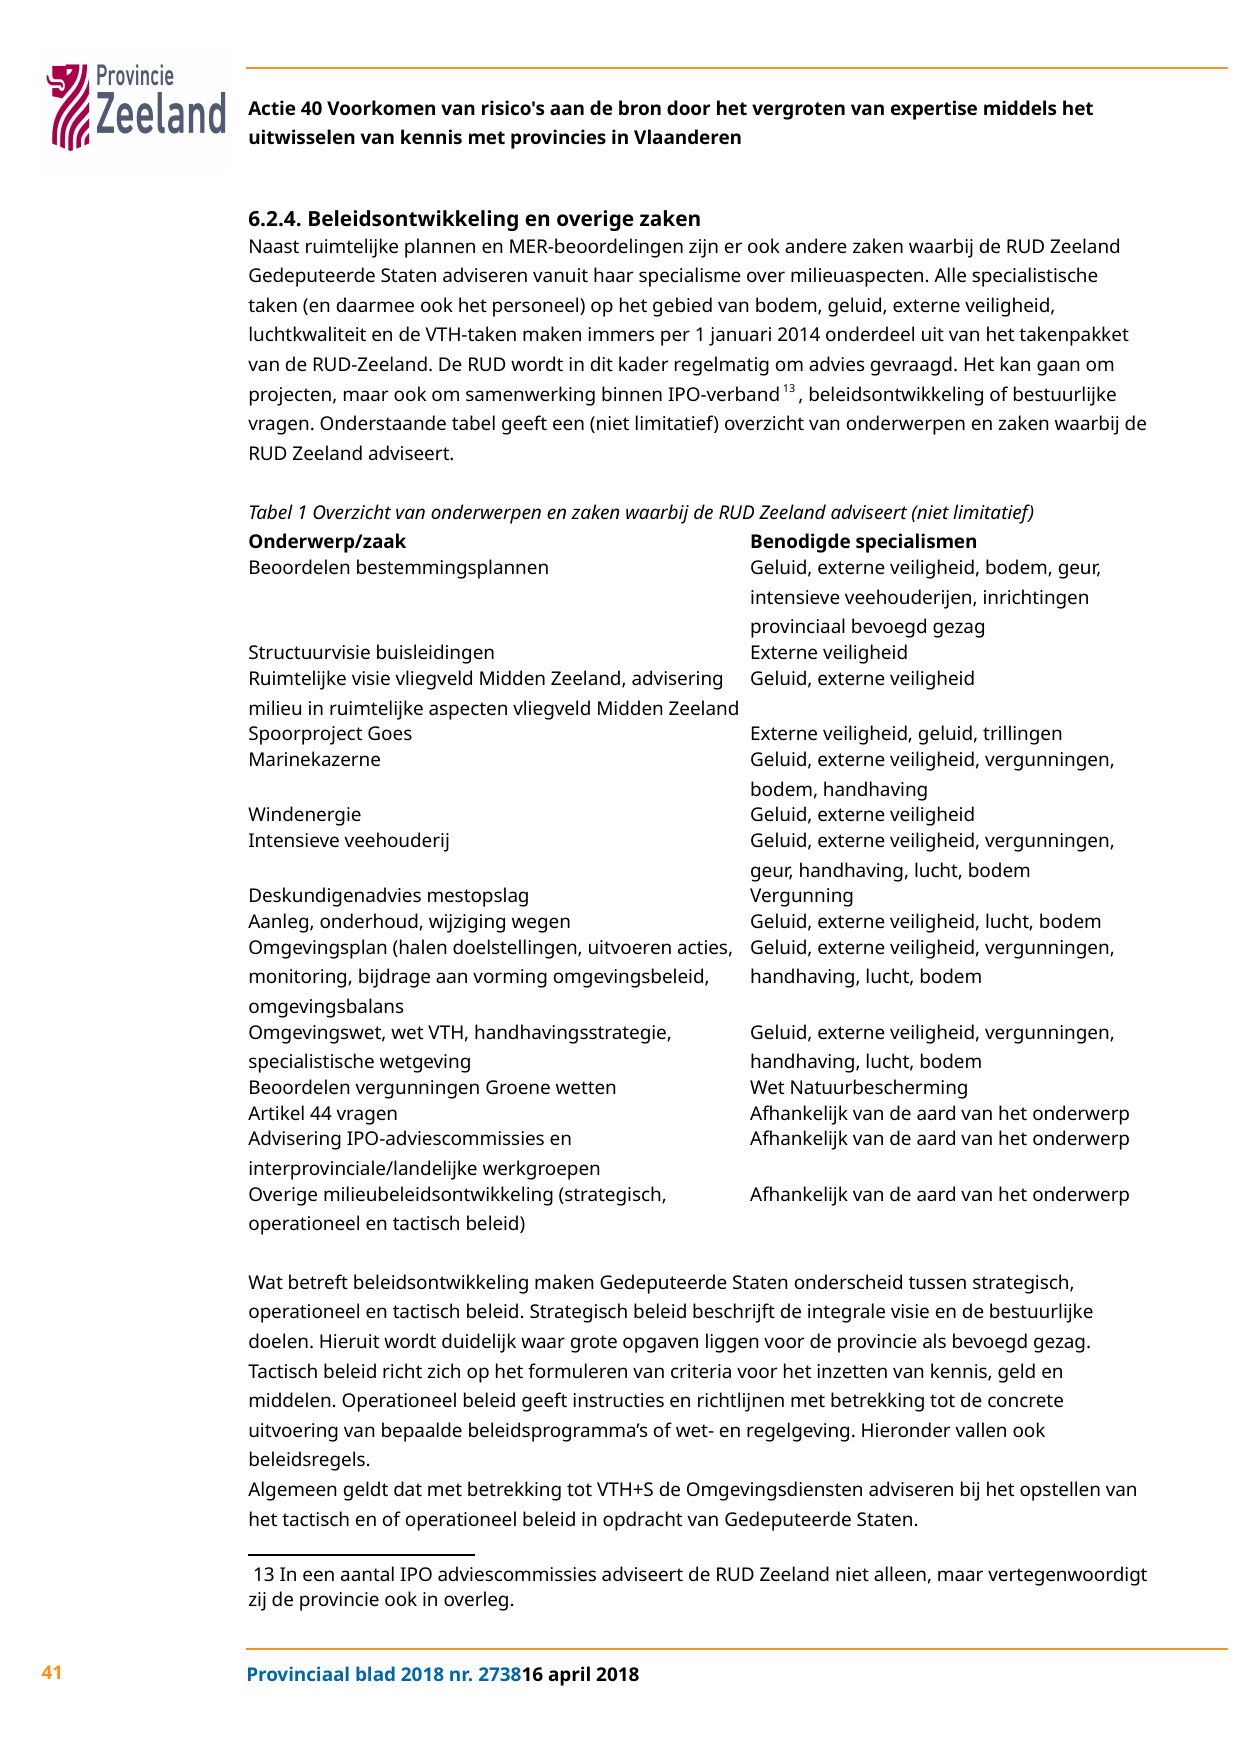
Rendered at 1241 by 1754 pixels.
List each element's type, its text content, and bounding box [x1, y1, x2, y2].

table_cell Geluid, externe veiligheid, vergunningen, handhaving, lucht, bodem [750, 1019, 1152, 1074]
table_cell Beoordelen bestemmingsplannen [248, 555, 750, 639]
table_cell Intensieve veehouderij [248, 827, 750, 882]
table_cell Externe veiligheid, geluid, trillingen [750, 720, 1152, 746]
table_cell Afhankelijk van de aard van het onderwerp [750, 1100, 1152, 1126]
table_cell Afhankelijk van de aard van het onderwerp [750, 1126, 1152, 1181]
table_cell Deskundigenadvies mestopslag [248, 883, 750, 908]
table_header Onderwerp/zaak [248, 529, 750, 554]
table_cell Geluid, externe veiligheid [750, 665, 1152, 720]
table_cell Windenergie [248, 801, 750, 827]
text Actie 40 Voorkomen van risico's aan de bron door het vergroten van expertise middels het uitwisselen van kennis met provincies in Vlaanderen [248, 95, 1152, 150]
table_cell Artikel 44 vragen [248, 1100, 750, 1126]
table_cell Geluid, externe veiligheid, bodem, geur, intensieve veehouderijen, inrichtingen provinciaal bevoegd gezag [750, 555, 1152, 639]
table_cell Marinekazerne [248, 746, 750, 801]
table_cell Advisering IPO-adviescommissies en interprovinciale/landelijke werkgroepen [248, 1126, 750, 1181]
table_cell Omgevingswet, wet VTH, handhavingsstrategie, specialistische wetgeving [248, 1019, 750, 1074]
text In een aantal IPO adviescommissies adviseert de RUD Zeeland niet alleen, maar vertegenwoordigt zij de provincie ook in overleg. [248, 1561, 1152, 1612]
table_cell Omgevingsplan (halen doelstellingen, uitvoeren acties, monitoring, bijdrage aan vorming omgevingsbeleid, omgevingsbalans [248, 934, 750, 1019]
table_cell Wet Natuurbescherming [750, 1074, 1152, 1100]
picture [41, 47, 231, 172]
table_cell Vergunning [750, 883, 1152, 908]
table_cell Beoordelen vergunningen Groene wetten [248, 1074, 750, 1100]
table_cell Geluid, externe veiligheid, vergunningen, handhaving, lucht, bodem [750, 934, 1152, 1019]
table_cell Aanleg, onderhoud, wijziging wegen [248, 908, 750, 934]
table_cell Externe veiligheid [750, 639, 1152, 665]
table_cell Geluid, externe veiligheid, lucht, bodem [750, 908, 1152, 934]
table_cell Overige milieubeleidsontwikkeling (strategisch, operationeel en tactisch beleid) [248, 1181, 750, 1236]
text Tabel 1 Overzicht van onderwerpen en zaken waarbij de RUD Zeeland adviseert (niet limitatief) [248, 499, 1152, 525]
table_cell Ruimtelijke visie vliegveld Midden Zeeland, advisering milieu in ruimtelijke aspecten vliegveld Midden Zeeland [248, 665, 750, 720]
table_cell Geluid, externe veiligheid, vergunningen, bodem, handhaving [750, 746, 1152, 801]
text 6.2.4. Beleidsontwikkeling en overige zaken [248, 204, 1152, 233]
table_cell Geluid, externe veiligheid [750, 801, 1152, 827]
table_cell Afhankelijk van de aard van het onderwerp [750, 1181, 1152, 1236]
text Algemeen geldt dat met betrekking tot VTH+S de Omgevingsdiensten adviseren bij het opstellen van het tactisch en of operationeel beleid in opdracht van Gedeputeerde Staten. [248, 1476, 1152, 1531]
table_cell Spoorproject Goes [248, 720, 750, 746]
table_cell Structuurvisie buisleidingen [248, 639, 750, 665]
text Wat betreft beleidsontwikkeling maken Gedeputeerde Staten onderscheid tussen strategisch, operationeel en tactisch beleid. Strategisch beleid beschrijft de integrale visie en de bestuurlijke doelen. Hieruit wordt duidelijk waar grote opgaven liggen voor de provincie als bevoegd gezag. Tactisch beleid richt zich op het formuleren van criteria voor het inzetten van kennis, geld en middelen. Operationeel beleid geeft instructies en richtlijnen met betrekking tot de concrete uitvoering van bepaalde beleidsprogramma’s of wet- en regelgeving. Hieronder vallen ook beleidsregels. [248, 1269, 1152, 1472]
text Naast ruimtelijke plannen en MER-beoordelingen zijn er ook andere zaken waarbij de RUD Zeeland Gedeputeerde Staten adviseren vanuit haar specialisme over milieuaspecten. Alle specialistische taken (en daarmee ook het personeel) op het gebied van bodem, geluid, externe veiligheid, luchtkwaliteit en de VTH-taken maken immers per 1 januari 2014 onderdeel uit van het takenpakket van de RUD-Zeeland. De RUD wordt in dit kader regelmatig om advies gevraagd. Het kan gaan om projecten, maar ook om samenwerking binnen IPO-verband, beleidsontwikkeling of bestuurlijke vragen. Onderstaande tabel geeft een (niet limitatief) overzicht van onderwerpen en zaken waarbij de RUD Zeeland adviseert. [248, 233, 1152, 466]
table_header Benodigde specialismen [750, 529, 1152, 554]
table_cell Geluid, externe veiligheid, vergunningen, geur, handhaving, lucht, bodem [750, 827, 1152, 882]
